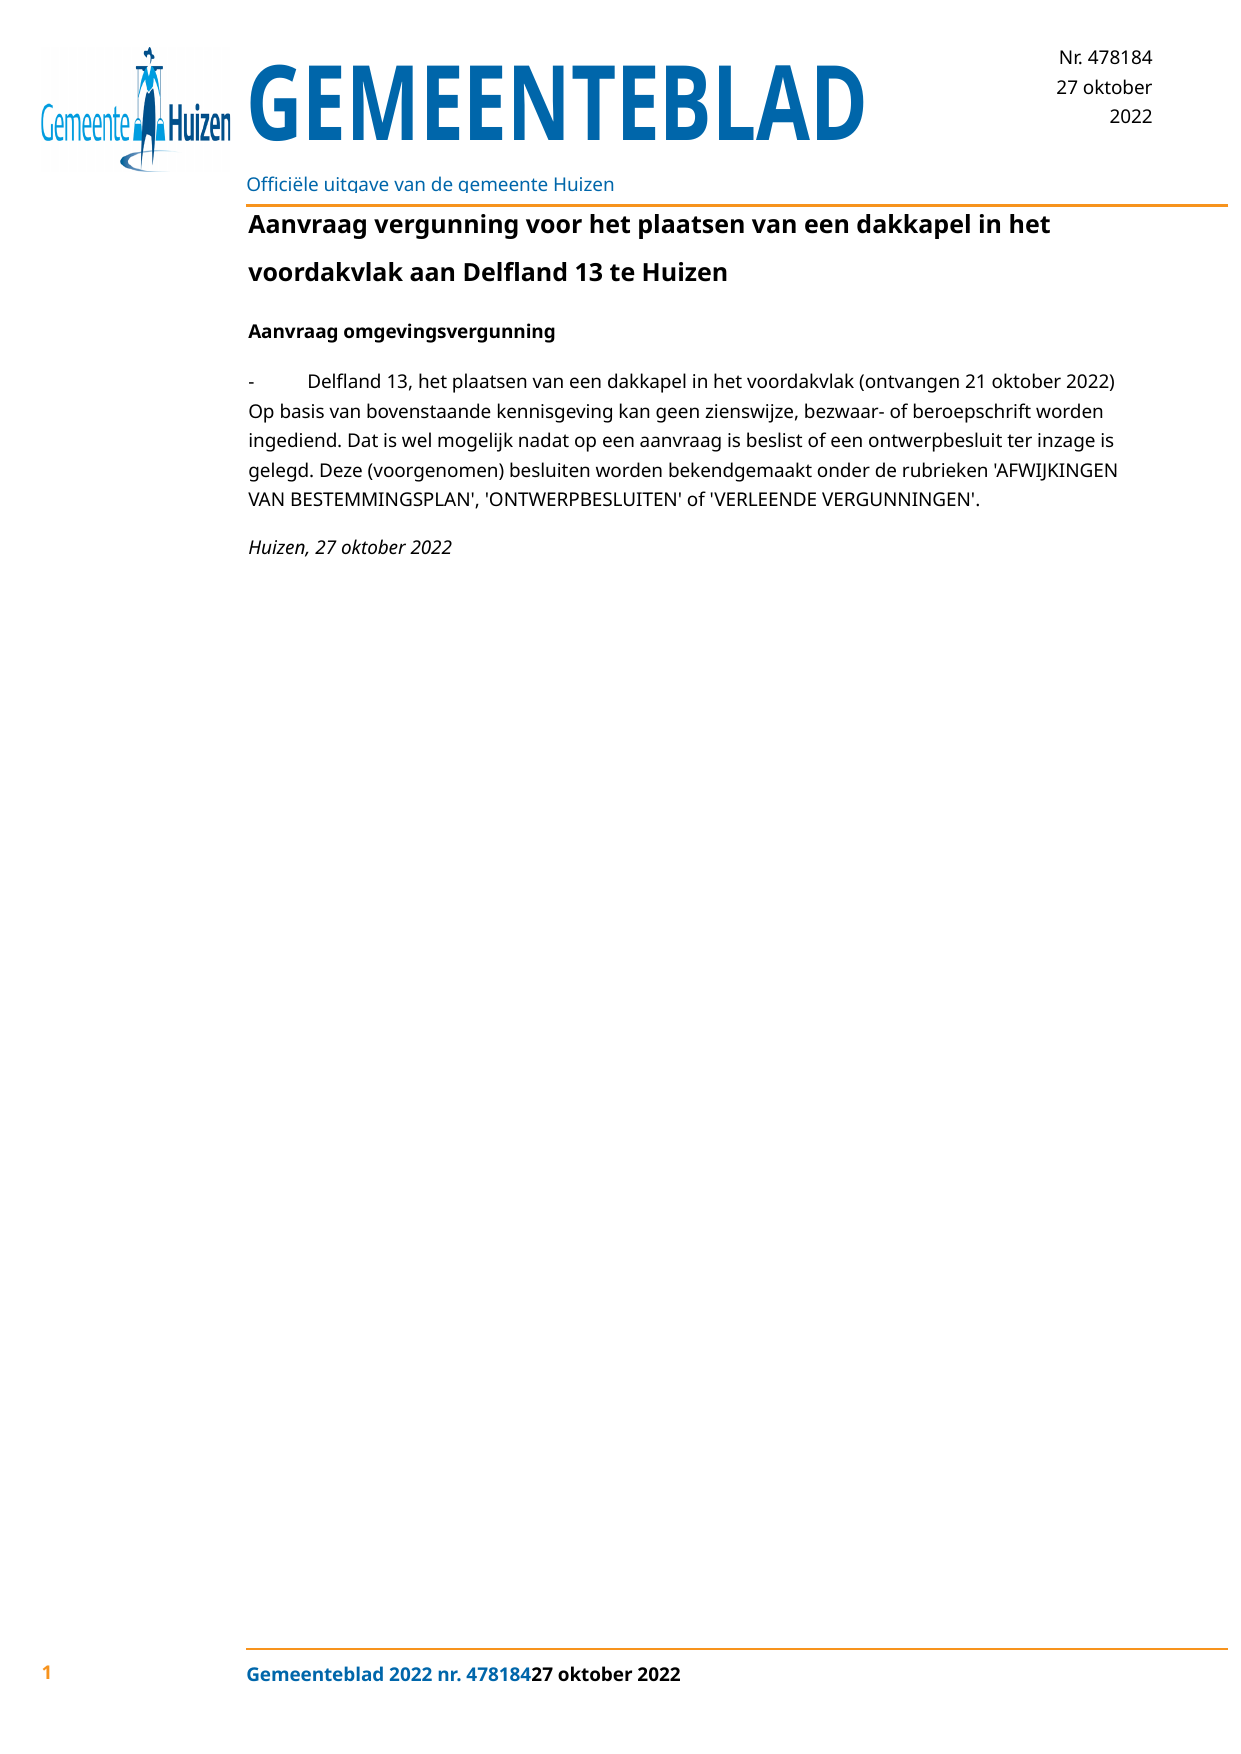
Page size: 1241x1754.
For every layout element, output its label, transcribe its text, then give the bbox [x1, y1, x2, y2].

text Aanvraag vergunning voor het plaatsen van een dakkapel in het voordakvlak aan Delfland 13 te Huizen [248, 207, 1152, 288]
text Huizen, 27 oktober 2022 [248, 534, 1152, 560]
text Op basis van bovenstaande kennisgeving kan geen zienswijze, bezwaar- of beroepschrift worden ingediend. Dat is wel mogelijk nadat op een aanvraag is beslist of een ontwerpbesluit ter inzage is gelegd. Deze (voorgenomen) besluiten worden bekendgemaakt onder de rubrieken 'AFWIJKINGEN VAN BESTEMMINGSPLAN', 'ONTWERPBESLUITEN' of 'VERLEENDE VERGUNNINGEN'. [248, 398, 1152, 512]
picture [41, 47, 231, 172]
list Delfland 13, het plaatsen van een dakkapel in het voordakvlak (ontvangen 21 oktober 2022) [248, 368, 1152, 394]
text Aanvraag omgevingsvergunning [248, 318, 1152, 344]
